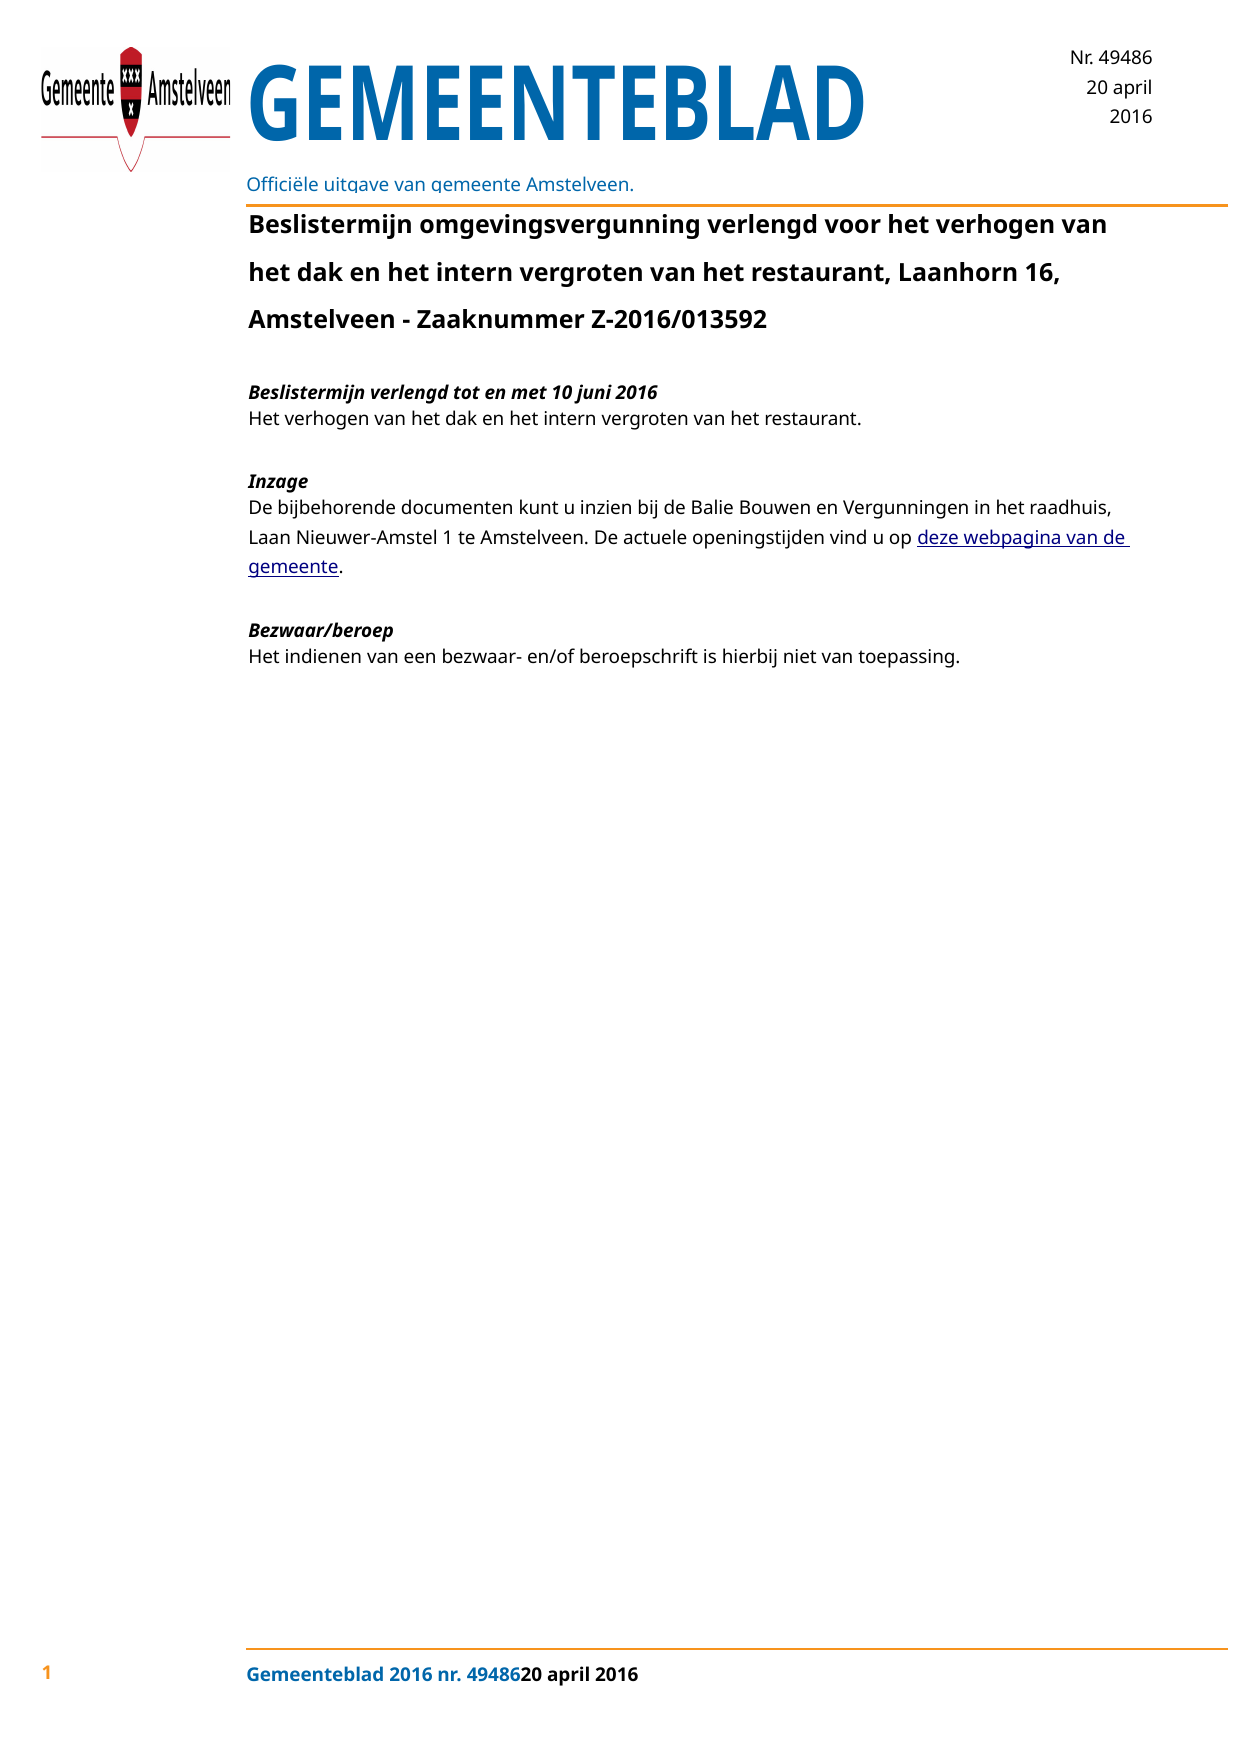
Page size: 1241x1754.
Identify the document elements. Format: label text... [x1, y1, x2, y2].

text De bijbehorende documenten kunt u inzien bij de Balie Bouwen en Vergunningen in het raadhuis, Laan Nieuwer-Amstel 1 te Amstelveen. De actuele openingstijden vind u op deze webpagina van de gemeente. [248, 494, 1152, 579]
picture [41, 47, 231, 172]
text Inzage [248, 469, 1152, 494]
text Het verhogen van het dak en het intern vergroten van het restaurant. [248, 405, 1152, 431]
text Bezwaar/beroep [248, 618, 1152, 643]
text Beslistermijn omgevingsvergunning verlengd voor het verhogen van het dak en het intern vergroten van het restaurant, Laanhorn 16, Amstelveen - Zaaknummer Z-2016/013592 [248, 207, 1152, 336]
text Beslistermijn verlengd tot en met 10 juni 2016 [248, 379, 1152, 405]
text Het indienen van een bezwaar- en/of beroepschrift is hierbij niet van toepassing. [248, 643, 1152, 669]
